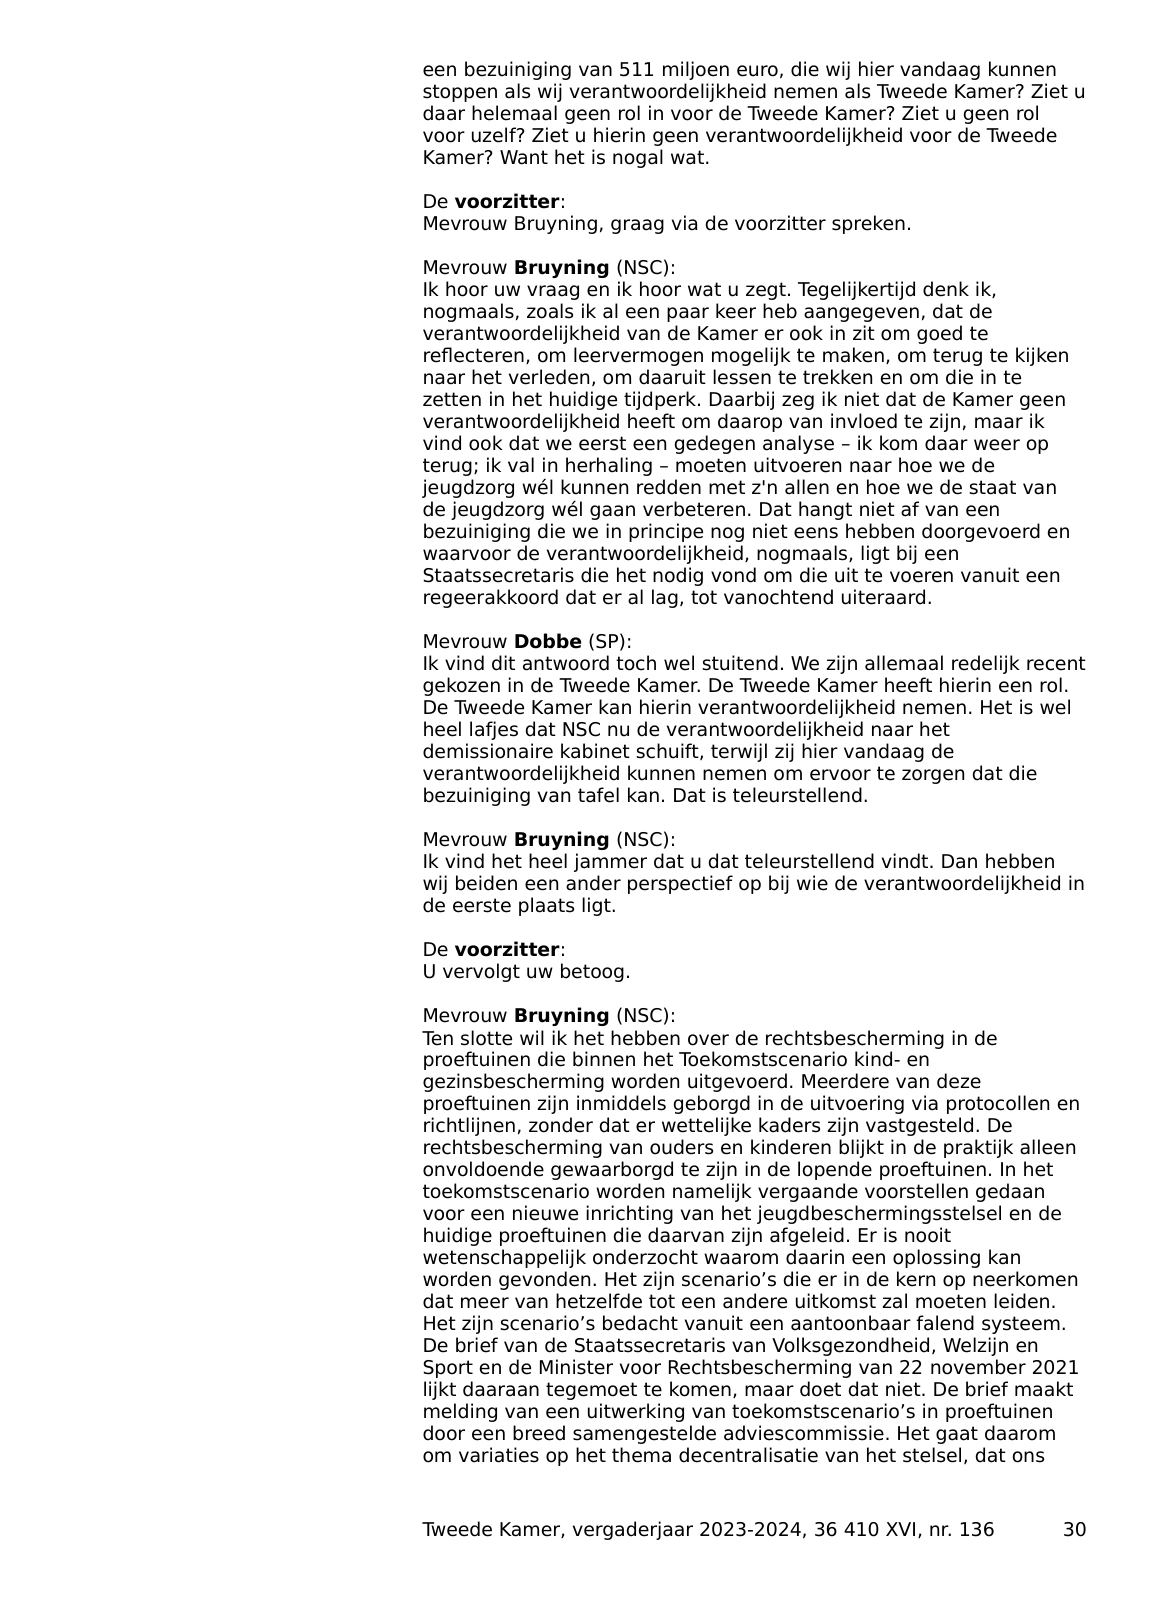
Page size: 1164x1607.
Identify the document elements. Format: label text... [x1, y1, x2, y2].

text Ik vind het heel jammer dat u dat teleurstellend vindt. Dan hebben wij beiden een ander perspectief op bij wie de verantwoordelijkheid in de eerste plaats ligt. [422, 851, 1087, 917]
text Ik hoor uw vraag en ik hoor wat u zegt. Tegelijkertijd denk ik, nogmaals, zoals ik al een paar keer heb aangegeven, dat de verantwoordelijkheid van de Kamer er ook in zit om goed te reflecteren, om leervermogen mogelijk te maken, om terug te kijken naar het verleden, om daaruit lessen te trekken en om die in te zetten in het huidige tijdperk. Daarbij zeg ik niet dat de Kamer geen verantwoordelijkheid heeft om daarop van invloed te zijn, maar ik vind ook dat we eerst een gedegen analyse – ik kom daar weer op terug; ik val in herhaling – moeten uitvoeren naar hoe we de jeugdzorg wél kunnen redden met z'n allen en hoe we de staat van de jeugdzorg wél gaan verbeteren. Dat hangt niet af van een bezuiniging die we in principe nog niet eens hebben doorgevoerd en waarvoor de verantwoordelijkheid, nogmaals, ligt bij een Staatssecretaris die het nodig vond om die uit te voeren vanuit een regeerakkoord dat er al lag, tot vanochtend uiteraard. [422, 279, 1087, 609]
text Mevrouw Bruyning, graag via de voorzitter spreken. [422, 213, 1087, 235]
text U vervolgt uw betoog. [422, 961, 1087, 983]
text De voorzitter: [422, 191, 1087, 213]
text Ten slotte wil ik het hebben over de rechtsbescherming in de proeftuinen die binnen het Toekomstscenario kind- en gezinsbescherming worden uitgevoerd. Meerdere van deze proeftuinen zijn inmiddels geborgd in de uitvoering via protocollen en richtlijnen, zonder dat er wettelijke kaders zijn vastgesteld. De rechtsbescherming van ouders en kinderen blijkt in de praktijk alleen onvoldoende gewaarborgd te zijn in de lopende proeftuinen. In het toekomstscenario worden namelijk vergaande voorstellen gedaan voor een nieuwe inrichting van het jeugdbeschermingsstelsel en de huidige proeftuinen die daarvan zijn afgeleid. Er is nooit wetenschappelijk onderzocht waarom daarin een oplossing kan worden gevonden. Het zijn scenario’s die er in de kern op neerkomen dat meer van hetzelfde tot een andere uitkomst zal moeten leiden. Het zijn scenario’s bedacht vanuit een aantoonbaar falend systeem. [422, 1027, 1087, 1335]
text Ik vind dit antwoord toch wel stuitend. We zijn allemaal redelijk recent gekozen in de Tweede Kamer. De Tweede Kamer heeft hierin een rol. De Tweede Kamer kan hierin verantwoordelijkheid nemen. Het is wel heel lafjes dat NSC nu de verantwoordelijkheid naar het demissionaire kabinet schuift, terwijl zij hier vandaag de verantwoordelijkheid kunnen nemen om ervoor te zorgen dat die bezuiniging van tafel kan. Dat is teleurstellend. [422, 653, 1087, 807]
text Mevrouw Dobbe (SP): [422, 631, 1087, 653]
text een bezuiniging van 511 miljoen euro, die wij hier vandaag kunnen stoppen als wij verantwoordelijkheid nemen als Tweede Kamer? Ziet u daar helemaal geen rol in voor de Tweede Kamer? Ziet u geen rol voor uzelf? Ziet u hierin geen verantwoordelijkheid voor de Tweede Kamer? Want het is nogal wat. [422, 59, 1087, 169]
text Mevrouw Bruyning (NSC): [422, 829, 1087, 851]
text De voorzitter: [422, 939, 1087, 961]
text De brief van de Staatssecretaris van Volksgezondheid, Welzijn en Sport en de Minister voor Rechtsbescherming van 22 november 2021 lijkt daaraan tegemoet te komen, maar doet dat niet. De brief maakt melding van een uitwerking van toekomstscenario’s in proeftuinen door een breed samengestelde adviescommissie. Het gaat daarom om variaties op het thema decentralisatie van het stelsel, dat ons [422, 1335, 1087, 1467]
text Mevrouw Bruyning (NSC): [422, 257, 1087, 279]
text Mevrouw Bruyning (NSC): [422, 1005, 1087, 1027]
